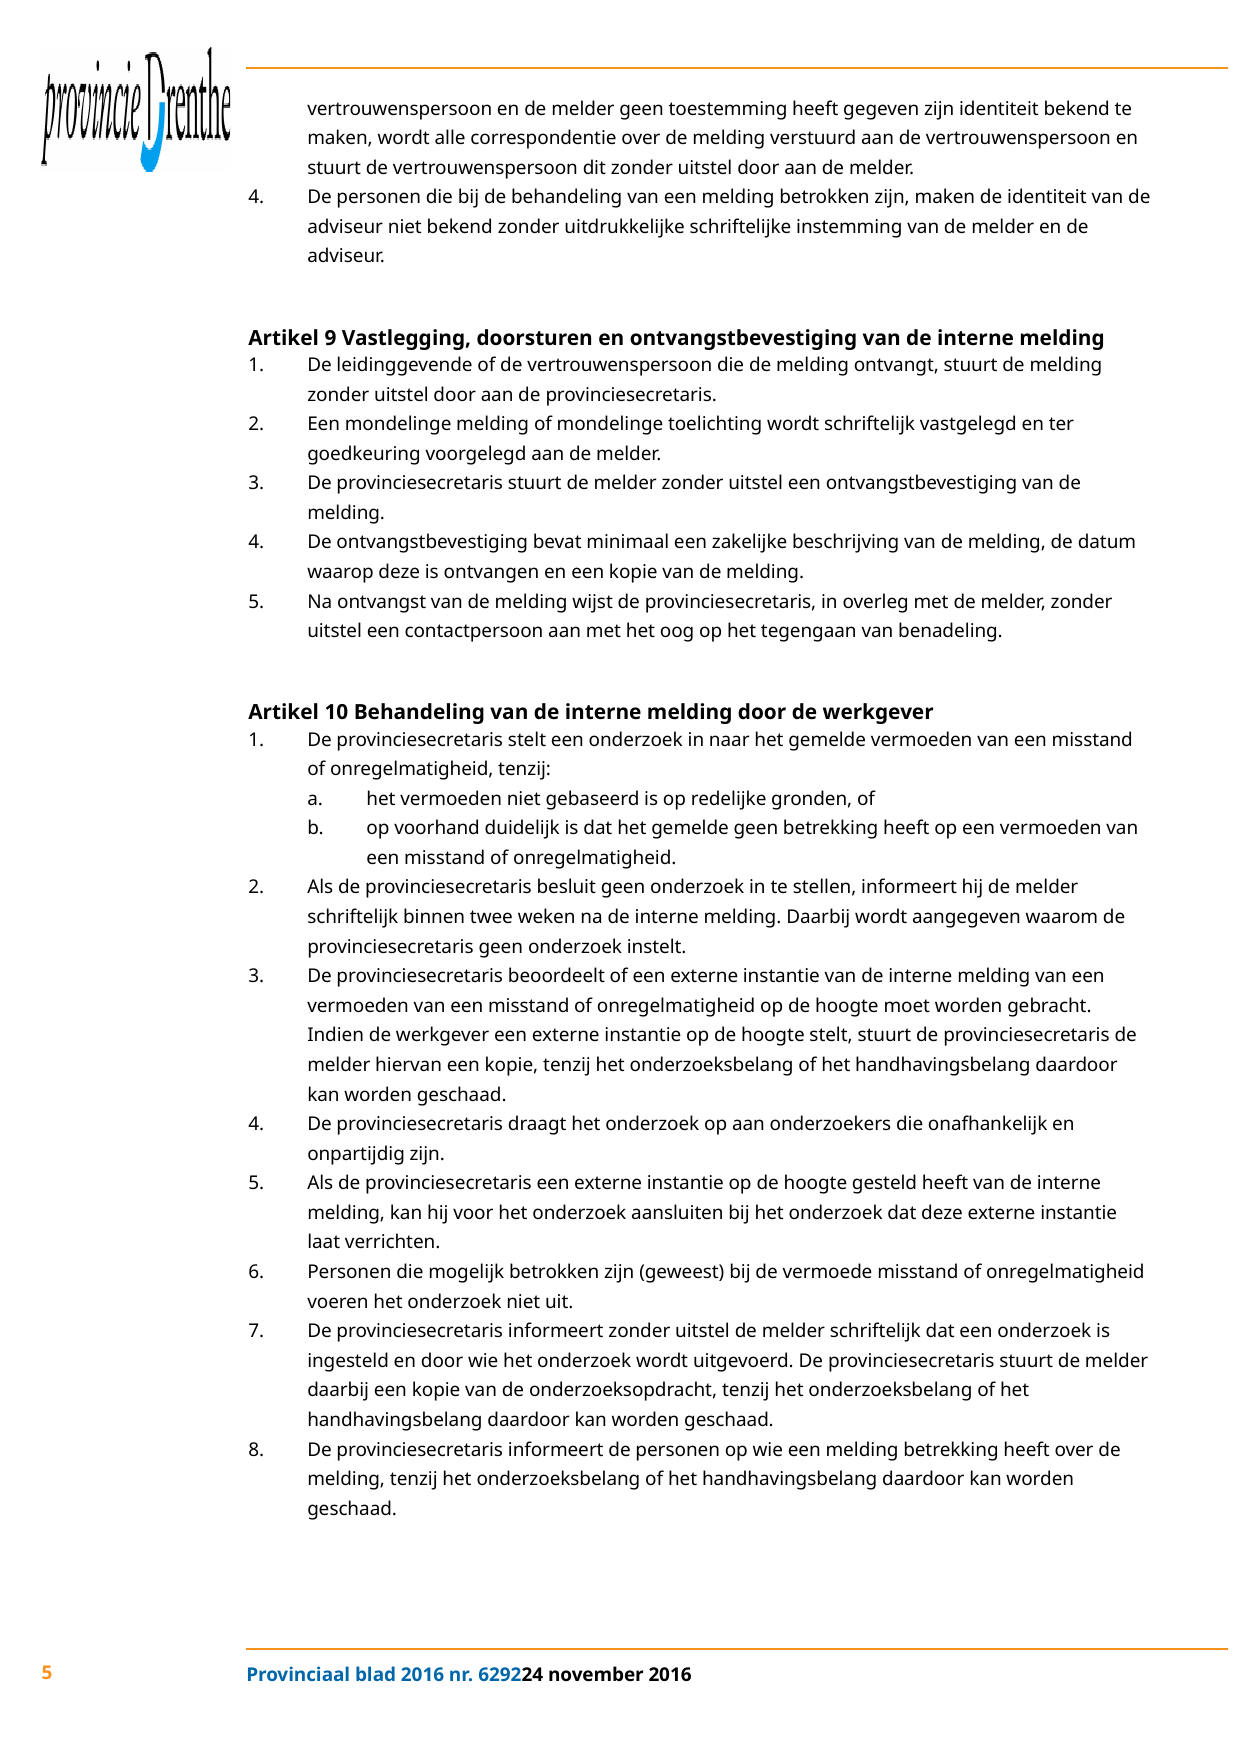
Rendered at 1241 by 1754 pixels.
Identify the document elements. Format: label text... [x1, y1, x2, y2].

list De provinciesecretaris informeert zonder uitstel de melder schriftelijk dat een onderzoek is ingesteld en door wie het onderzoek wordt uitgevoerd. De provinciesecretaris stuurt de melder daarbij een kopie van de onderzoeksopdracht, tenzij het onderzoeksbelang of het handhavingsbelang daardoor kan worden geschaad. [248, 1317, 1152, 1432]
text Artikel 10 Behandeling van de interne melding door de werkgever [248, 697, 1152, 726]
list Als de provinciesecretaris een externe instantie op de hoogte gesteld heeft van de interne melding, kan hij voor het onderzoek aansluiten bij het onderzoek dat deze externe instantie laat verrichten. [248, 1169, 1152, 1254]
list De ontvangstbevestiging bevat minimaal een zakelijke beschrijving van de melding, de datum waarop deze is ontvangen en een kopie van de melding. [248, 529, 1152, 584]
list De leidinggevende of de vertrouwenspersoon die de melding ontvangt, stuurt de melding zonder uitstel door aan de provinciesecretaris. [248, 351, 1152, 406]
list vertrouwenspersoon en de melder geen toestemming heeft gegeven zijn identiteit bekend te maken, wordt alle correspondentie over de melding verstuurd aan de vertrouwenspersoon en stuurt de vertrouwenspersoon dit zonder uitstel door aan de melder. [248, 95, 1152, 180]
list De provinciesecretaris draagt het onderzoek op aan onderzoekers die onafhankelijk en onpartijdig zijn. [248, 1110, 1152, 1166]
list Een mondelinge melding of mondelinge toelichting wordt schriftelijk vastgelegd en ter goedkeuring voorgelegd aan de melder. [248, 410, 1152, 466]
picture [41, 47, 231, 172]
list op voorhand duidelijk is dat het gemelde geen betrekking heeft op een vermoeden van een misstand of onregelmatigheid. [307, 814, 1152, 870]
list Als de provinciesecretaris besluit geen onderzoek in te stellen, informeert hij de melder schriftelijk binnen twee weken na de interne melding. Daarbij wordt aangegeven waarom de provinciesecretaris geen onderzoek instelt. [248, 874, 1152, 959]
list De provinciesecretaris stelt een onderzoek in naar het gemelde vermoeden van een misstand of onregelmatigheid, tenzij: [248, 726, 1152, 781]
list Na ontvangst van de melding wijst de provinciesecretaris, in overleg met de melder, zonder uitstel een contactpersoon aan met het oog op het tegengaan van benadeling. [248, 588, 1152, 643]
list De provinciesecretaris informeert de personen op wie een melding betrekking heeft over de melding, tenzij het onderzoeksbelang of het handhavingsbelang daardoor kan worden geschaad. [248, 1436, 1152, 1521]
list Personen die mogelijk betrokken zijn (geweest) bij de vermoede misstand of onregelmatigheid voeren het onderzoek niet uit. [248, 1258, 1152, 1314]
list het vermoeden niet gebaseerd is op redelijke gronden, of [307, 785, 1152, 811]
list De provinciesecretaris beoordeelt of een externe instantie van de interne melding van een vermoeden van een misstand of onregelmatigheid op de hoogte moet worden gebracht. Indien de werkgever een externe instantie op de hoogte stelt, stuurt de provinciesecretaris de melder hiervan een kopie, tenzij het onderzoeksbelang of het handhavingsbelang daardoor kan worden geschaad. [248, 962, 1152, 1107]
list De provinciesecretaris stuurt de melder zonder uitstel een ontvangstbevestiging van de melding. [248, 469, 1152, 525]
text Artikel 9 Vastlegging, doorsturen en ontvangstbevestiging van de interne melding [248, 323, 1152, 351]
list De personen die bij de behandeling van een melding betrokken zijn, maken de identiteit van de adviseur niet bekend zonder uitdrukkelijke schriftelijke instemming van de melder en de adviseur. [248, 183, 1152, 268]
